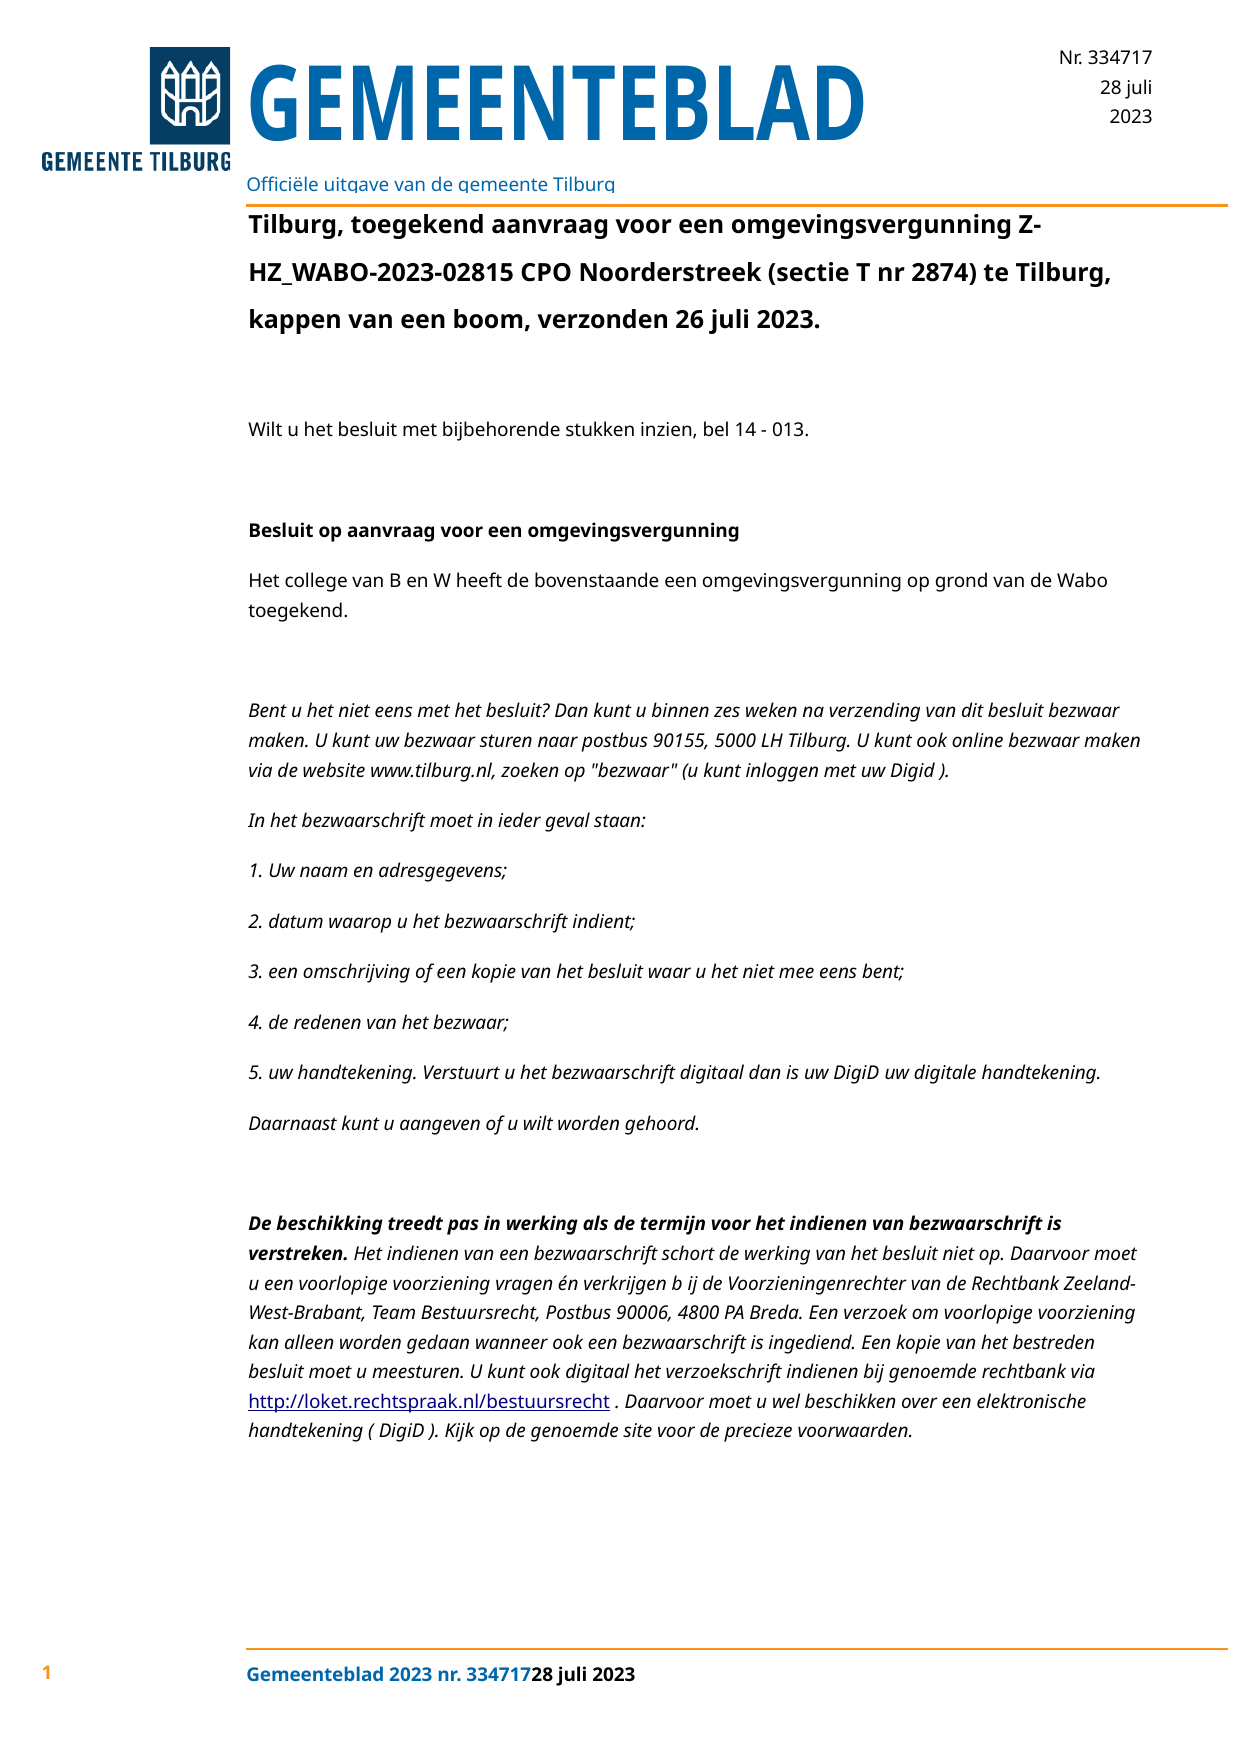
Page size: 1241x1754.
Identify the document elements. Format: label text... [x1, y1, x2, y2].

text 3. een omschrijving of een kopie van het besluit waar u het niet mee eens bent; [248, 958, 1152, 984]
text 1. Uw naam en adresgegevens; [248, 858, 1152, 883]
picture [41, 47, 231, 172]
text Het college van B en W heeft de bovenstaande een omgevingsvergunning op grond van de Wabo toegekend. [248, 567, 1152, 622]
text Wilt u het besluit met bijbehorende stukken inzien, bel 14 - 013. [248, 416, 1152, 442]
text 4. de redenen van het bezwaar; [248, 1009, 1152, 1034]
text Bent u het niet eens met het besluit? Dan kunt u binnen zes weken na verzending van dit besluit bezwaar maken. U kunt uw bezwaar sturen naar postbus 90155, 5000 LH Tilburg. U kunt ook online bezwaar maken via de website www.tilburg.nl, zoeken op "bezwaar" (u kunt inloggen met uw Digid ). [248, 698, 1152, 782]
text Tilburg, toegekend aanvraag voor een omgevingsvergunning Z-HZ_WABO-2023-02815 CPO Noorderstreek (sectie T nr 2874) te Tilburg, kappen van een boom, verzonden 26 juli 2023. [248, 207, 1152, 336]
text 5. uw handtekening. Verstuurt u het bezwaarschrift digitaal dan is uw DigiD uw digitale handtekening. [248, 1059, 1152, 1085]
text Daarnaast kunt u aangeven of u wilt worden gehoord. [248, 1110, 1152, 1135]
text 2. datum waarop u het bezwaarschrift indient; [248, 908, 1152, 934]
text Besluit op aanvraag voor een omgevingsvergunning [248, 517, 1152, 542]
text In het bezwaarschrift moet in ieder geval staan: [248, 807, 1152, 833]
text De beschikking treedt pas in werking als de termijn voor het indienen van bezwaarschrift is verstreken. Het indienen van een bezwaarschrift schort de werking van het besluit niet op. Daarvoor moet u een voorlopige voorziening vragen én verkrijgen b ij de Voorzieningenrechter van de Rechtbank Zeeland-West-Brabant, Team Bestuursrecht, Postbus 90006, 4800 PA Breda. Een verzoek om voorlopige voorziening kan alleen worden gedaan wanneer ook een bezwaarschrift is ingediend. Een kopie van het bestreden besluit moet u meesturen. U kunt ook digitaal het verzoekschrift indienen bij genoemde rechtbank via http://loket.rechtspraak.nl/bestuursrecht . Daarvoor moet u wel beschikken over een elektronische handtekening ( DigiD ). Kijk op de genoemde site voor de precieze voorwaarden. [248, 1211, 1152, 1443]
